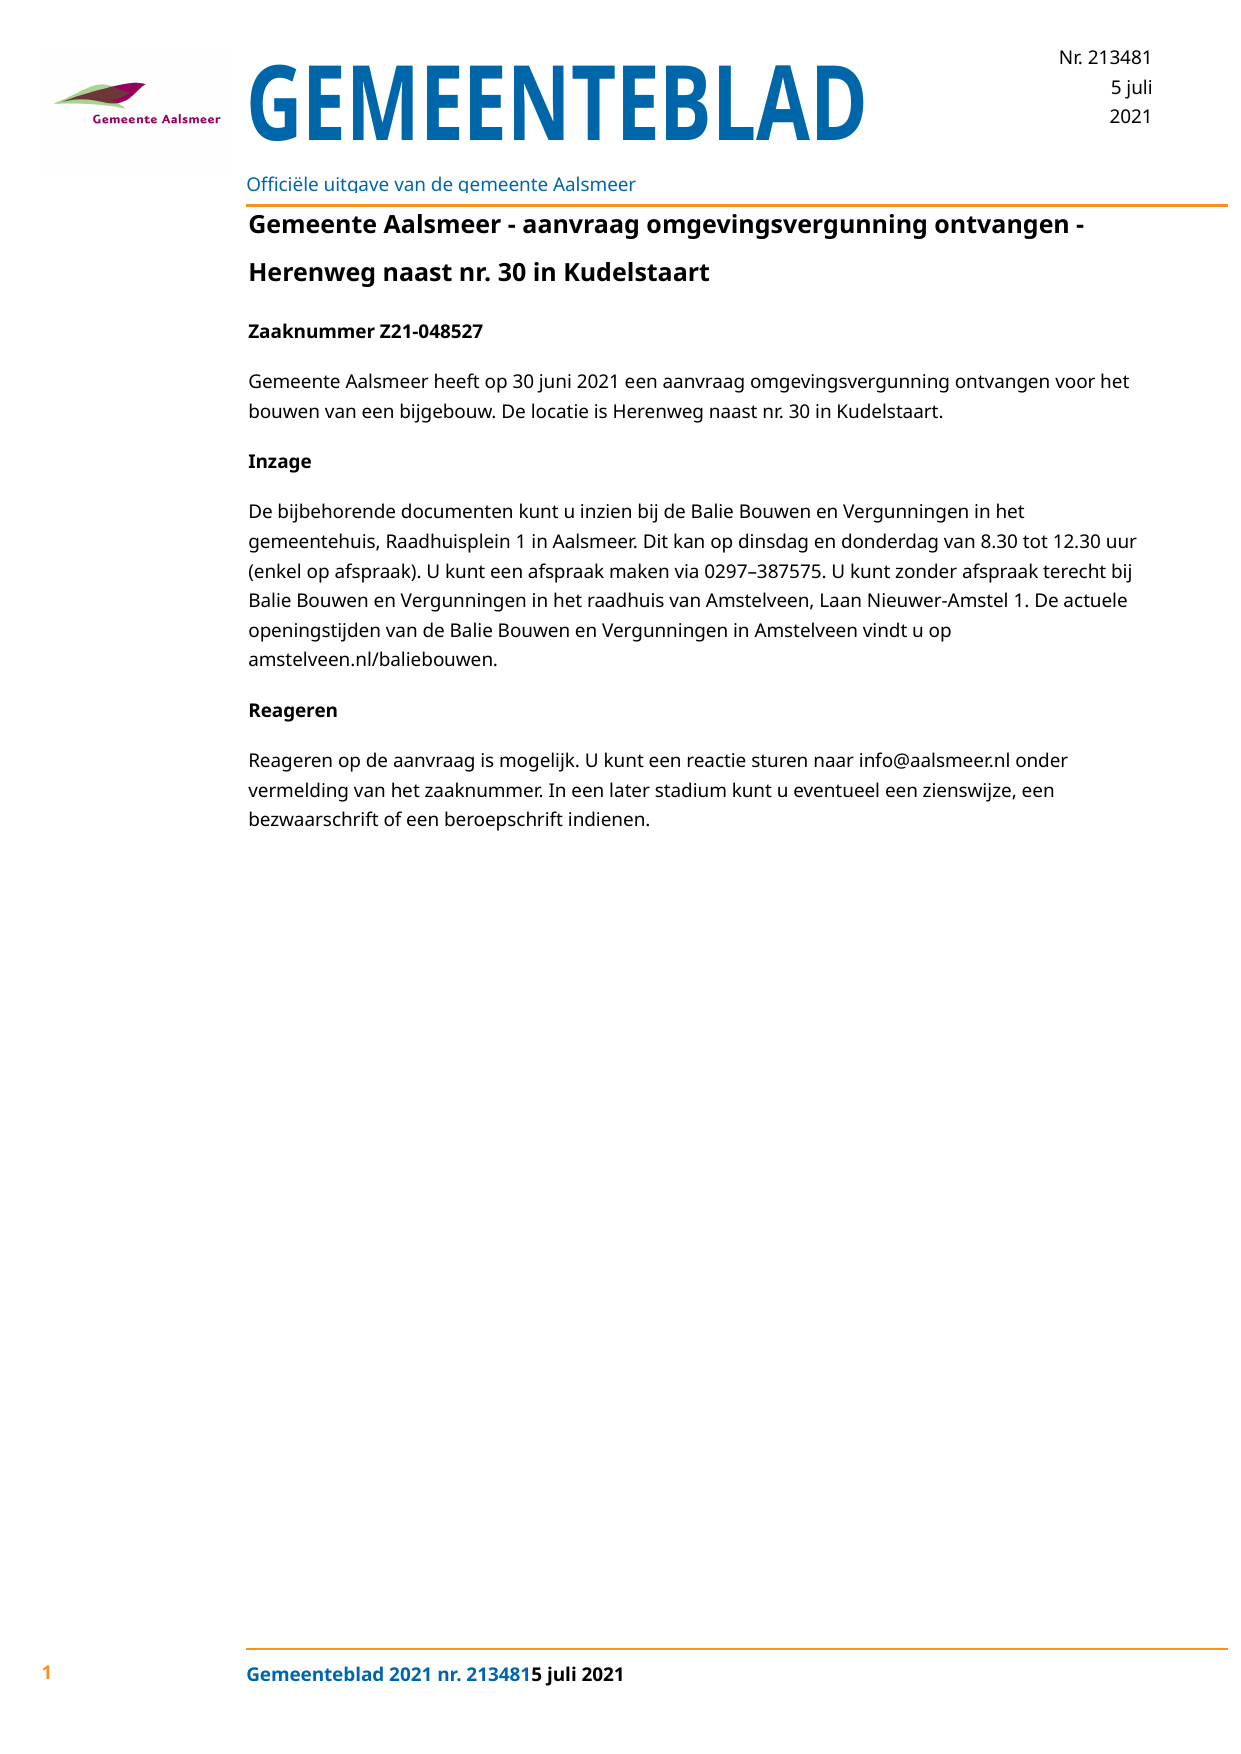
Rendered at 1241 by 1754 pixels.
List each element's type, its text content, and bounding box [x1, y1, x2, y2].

text De bijbehorende documenten kunt u inzien bij de Balie Bouwen en Vergunningen in het gemeentehuis, Raadhuisplein 1 in Aalsmeer. Dit kan op dinsdag en donderdag van 8.30 tot 12.30 uur (enkel op afspraak). U kunt een afspraak maken via 0297–387575. U kunt zonder afspraak terecht bij Balie Bouwen en Vergunningen in het raadhuis van Amstelveen, Laan Nieuwer-Amstel 1. De actuele openingstijden van de Balie Bouwen en Vergunningen in Amstelveen vindt u op amstelveen.nl/baliebouwen. [248, 499, 1152, 672]
picture [41, 47, 231, 172]
text Zaaknummer Z21-048527 [248, 318, 1152, 344]
text Reageren op de aanvraag is mogelijk. U kunt een reactie sturen naar info@aalsmeer.nl onder vermelding van het zaaknummer. In een later stadium kunt u eventueel een zienswijze, een bezwaarschrift of een beroepschrift indienen. [248, 747, 1152, 832]
text Gemeente Aalsmeer heeft op 30 juni 2021 een aanvraag omgevingsvergunning ontvangen voor het bouwen van een bijgebouw. De locatie is Herenweg naast nr. 30 in Kudelstaart. [248, 368, 1152, 424]
text Reageren [248, 697, 1152, 723]
text Gemeente Aalsmeer - aanvraag omgevingsvergunning ontvangen - Herenweg naast nr. 30 in Kudelstaart [248, 207, 1152, 288]
text Inzage [248, 448, 1152, 474]
